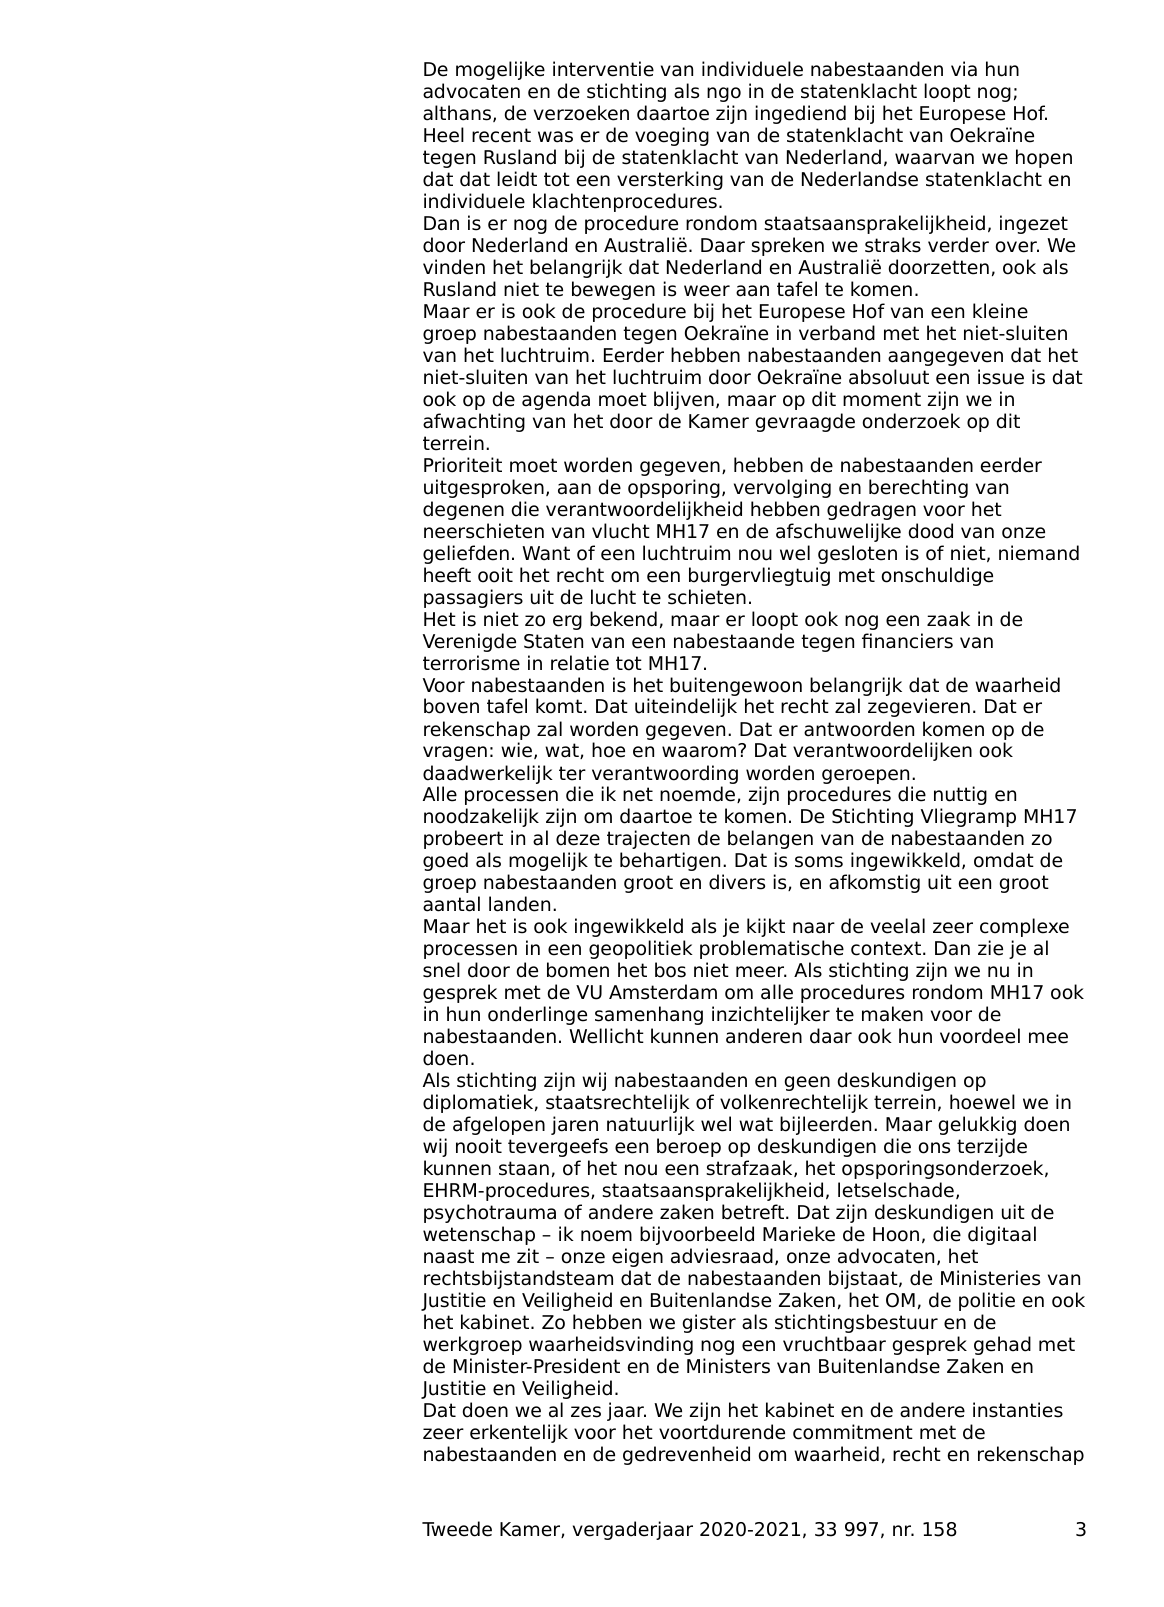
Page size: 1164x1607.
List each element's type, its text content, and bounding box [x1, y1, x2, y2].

text Maar het is ook ingewikkeld als je kijkt naar de veelal zeer complexe processen in een geopolitiek problematische context. Dan zie je al snel door de bomen het bos niet meer. Als stichting zijn we nu in gesprek met de VU Amsterdam om alle procedures rondom MH17 ook in hun onderlinge samenhang inzichtelijker te maken voor de nabestaanden. Wellicht kunnen anderen daar ook hun voordeel mee doen. [422, 916, 1087, 1070]
text Dan is er nog de procedure rondom staatsaansprakelijkheid, ingezet door Nederland en Australië. Daar spreken we straks verder over. We vinden het belangrijk dat Nederland en Australië doorzetten, ook als Rusland niet te bewegen is weer aan tafel te komen. [422, 213, 1087, 301]
text Heel recent was er de voeging van de statenklacht van Oekraïne tegen Rusland bij de statenklacht van Nederland, waarvan we hopen dat dat leidt tot een versterking van de Nederlandse statenklacht en individuele klachtenprocedures. [422, 125, 1087, 213]
text Maar er is ook de procedure bij het Europese Hof van een kleine groep nabestaanden tegen Oekraïne in verband met het niet-sluiten van het luchtruim. Eerder hebben nabestaanden aangegeven dat het niet-sluiten van het luchtruim door Oekraïne absoluut een issue is dat ook op de agenda moet blijven, maar op dit moment zijn we in afwachting van het door de Kamer gevraagde onderzoek op dit terrein. [422, 301, 1087, 455]
text Dat doen we al zes jaar. We zijn het kabinet en de andere instanties zeer erkentelijk voor het voortdurende commitment met de nabestaanden en de gedrevenheid om waarheid, recht en rekenschap [422, 1400, 1087, 1466]
text De mogelijke interventie van individuele nabestaanden via hun advocaten en de stichting als ngo in de statenklacht loopt nog; althans, de verzoeken daartoe zijn ingediend bij het Europese Hof. [422, 59, 1087, 125]
text Als stichting zijn wij nabestaanden en geen deskundigen op diplomatiek, staatsrechtelijk of volkenrechtelijk terrein, hoewel we in de afgelopen jaren natuurlijk wel wat bijleerden. Maar gelukkig doen wij nooit tevergeefs een beroep op deskundigen die ons terzijde kunnen staan, of het nou een strafzaak, het opsporingsonderzoek, EHRM-procedures, staatsaansprakelijkheid, letselschade, psychotrauma of andere zaken betreft. Dat zijn deskundigen uit de wetenschap – ik noem bijvoorbeeld Marieke de Hoon, die digitaal naast me zit – onze eigen adviesraad, onze advocaten, het rechtsbijstandsteam dat de nabestaanden bijstaat, de Ministeries van Justitie en Veiligheid en Buitenlandse Zaken, het OM, de politie en ook het kabinet. Zo hebben we gister als stichtingsbestuur en de werkgroep waarheidsvinding nog een vruchtbaar gesprek gehad met de Minister-President en de Ministers van Buitenlandse Zaken en Justitie en Veiligheid. [422, 1070, 1087, 1400]
text Alle processen die ik net noemde, zijn procedures die nuttig en noodzakelijk zijn om daartoe te komen. De Stichting Vliegramp MH17 probeert in al deze trajecten de belangen van de nabestaanden zo goed als mogelijk te behartigen. Dat is soms ingewikkeld, omdat de groep nabestaanden groot en divers is, en afkomstig uit een groot aantal landen. [422, 784, 1087, 916]
text Prioriteit moet worden gegeven, hebben de nabestaanden eerder uitgesproken, aan de opsporing, vervolging en berechting van degenen die verantwoordelijkheid hebben gedragen voor het neerschieten van vlucht MH17 en de afschuwelijke dood van onze geliefden. Want of een luchtruim nou wel gesloten is of niet, niemand heeft ooit het recht om een burgervliegtuig met onschuldige passagiers uit de lucht te schieten. [422, 455, 1087, 608]
text Het is niet zo erg bekend, maar er loopt ook nog een zaak in de Verenigde Staten van een nabestaande tegen financiers van terrorisme in relatie tot MH17. [422, 608, 1087, 674]
text Voor nabestaanden is het buitengewoon belangrijk dat de waarheid boven tafel komt. Dat uiteindelijk het recht zal zegevieren. Dat er rekenschap zal worden gegeven. Dat er antwoorden komen op de vragen: wie, wat, hoe en waarom? Dat verantwoordelijken ook daadwerkelijk ter verantwoording worden geroepen. [422, 674, 1087, 784]
